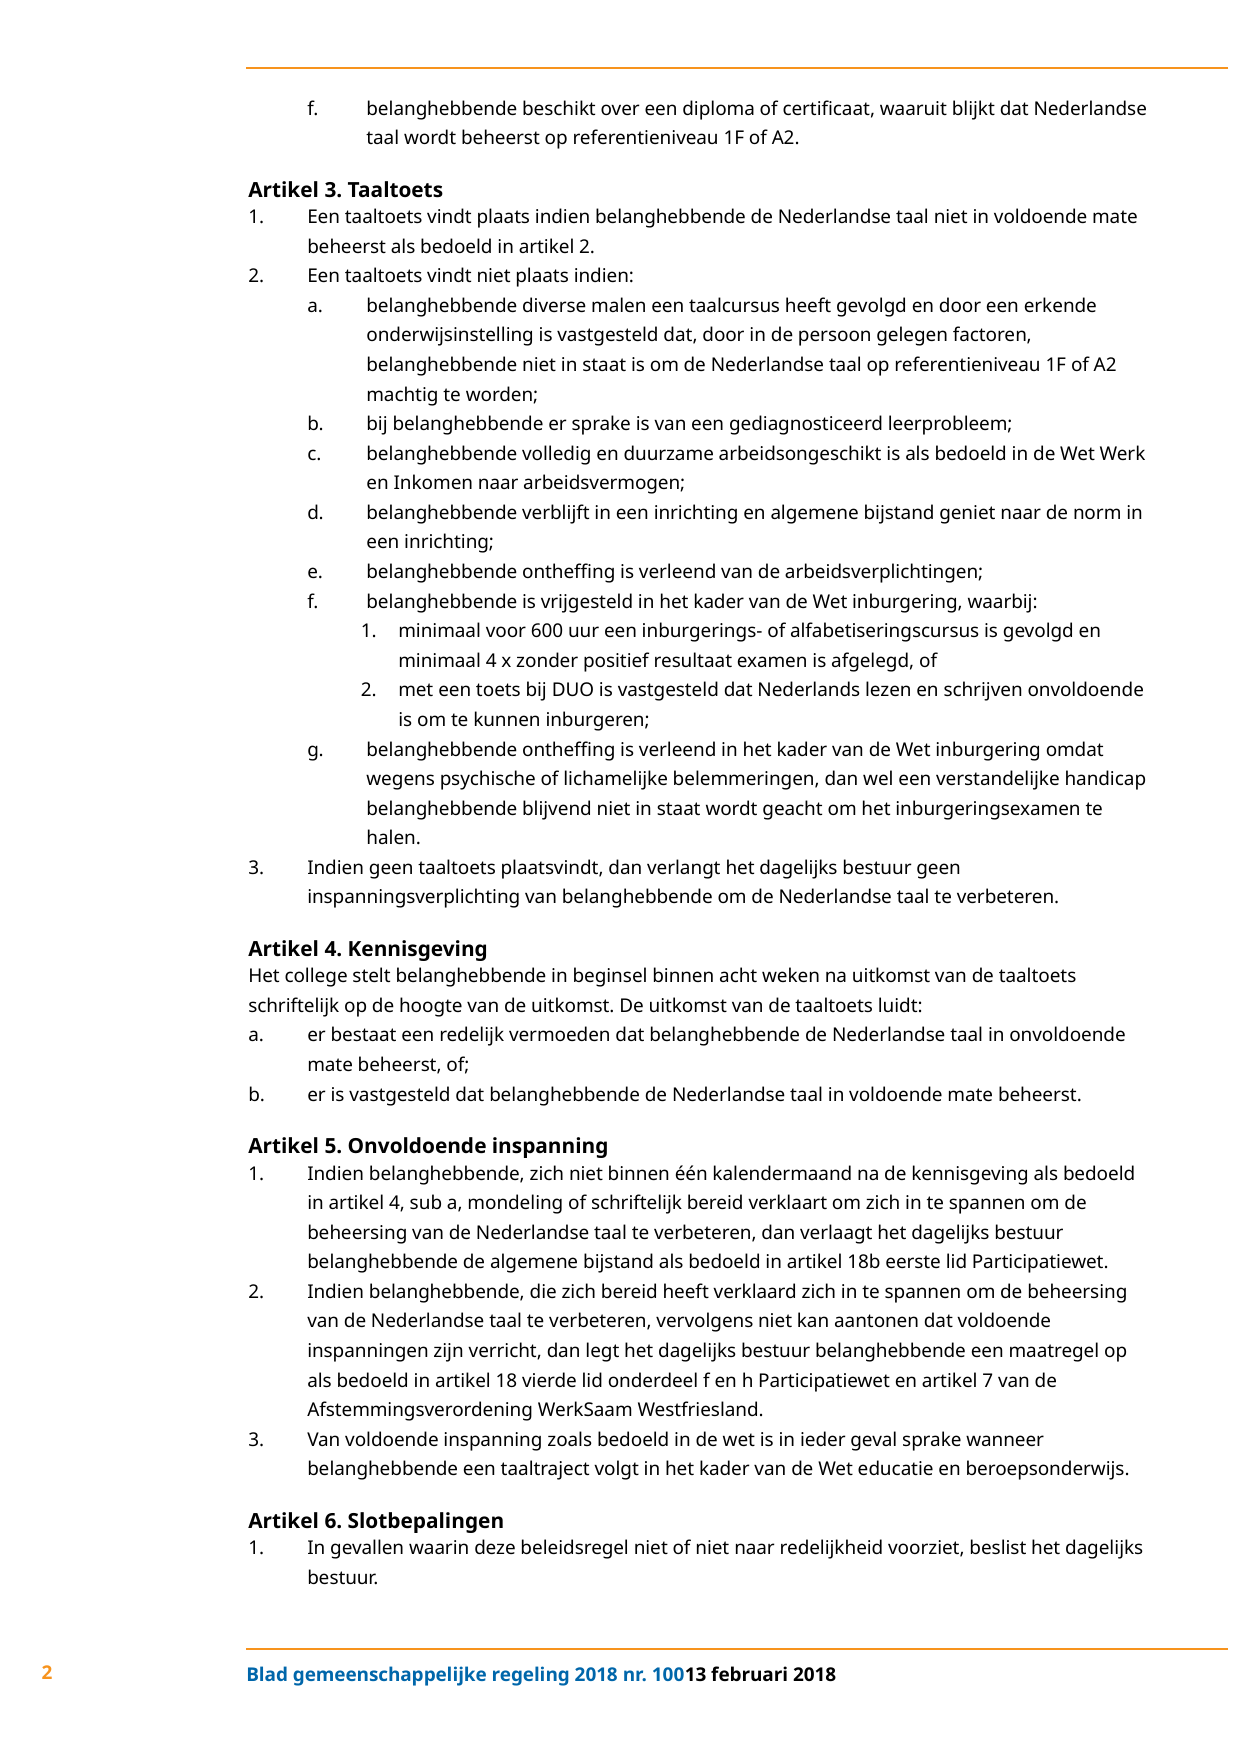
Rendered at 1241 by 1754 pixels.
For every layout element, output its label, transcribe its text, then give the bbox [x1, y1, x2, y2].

list belanghebbende is vrijgesteld in het kader van de Wet inburgering, waarbij: [307, 588, 1152, 613]
text Artikel 4. Kennisgeving [248, 934, 1152, 962]
list belanghebbende ontheffing is verleend in het kader van de Wet inburgering omdat wegens psychische of lichamelijke belemmeringen, dan wel een verstandelijke handicap belanghebbende blijvend niet in staat wordt geacht om het inburgeringsexamen te halen. [307, 736, 1152, 850]
text Artikel 5. Onvoldoende inspanning [248, 1131, 1152, 1160]
text Artikel 6. Slotbepalingen [248, 1506, 1152, 1534]
list er bestaat een redelijk vermoeden dat belanghebbende de Nederlandse taal in onvoldoende mate beheerst, of; [248, 1022, 1152, 1077]
list Van voldoende inspanning zoals bedoeld in de wet is in ieder geval sprake wanneer belanghebbende een taaltraject volgt in het kader van de Wet educatie en beroepsonderwijs. [248, 1426, 1152, 1481]
list Een taaltoets vindt plaats indien belanghebbende de Nederlandse taal niet in voldoende mate beheerst als bedoeld in artikel 2. [248, 203, 1152, 258]
list met een toets bij DUO is vastgesteld dat Nederlands lezen en schrijven onvoldoende is om te kunnen inburgeren; [361, 677, 1152, 732]
text Artikel 3. Taaltoets [248, 175, 1152, 203]
list Indien geen taaltoets plaatsvindt, dan verlangt het dagelijks bestuur geen inspanningsverplichting van belanghebbende om de Nederlandse taal te verbeteren. [248, 854, 1152, 909]
list er is vastgesteld dat belanghebbende de Nederlandse taal in voldoende mate beheerst. [248, 1081, 1152, 1107]
list minimaal voor 600 uur een inburgerings- of alfabetiseringscursus is gevolgd en minimaal 4 x zonder positief resultaat examen is afgelegd, of [361, 617, 1152, 673]
list belanghebbende ontheffing is verleend van de arbeidsverplichtingen; [307, 558, 1152, 584]
list belanghebbende diverse malen een taalcursus heeft gevolgd en door een erkende onderwijsinstelling is vastgesteld dat, door in de persoon gelegen factoren, belanghebbende niet in staat is om de Nederlandse taal op referentieniveau 1F of A2 machtig te worden; [307, 292, 1152, 406]
list belanghebbende volledig en duurzame arbeidsongeschikt is als bedoeld in de Wet Werk en Inkomen naar arbeidsvermogen; [307, 440, 1152, 495]
list Indien belanghebbende, die zich bereid heeft verklaard zich in te spannen om de beheersing van de Nederlandse taal te verbeteren, vervolgens niet kan aantonen dat voldoende inspanningen zijn verricht, dan legt het dagelijks bestuur belanghebbende een maatregel op als bedoeld in artikel 18 vierde lid onderdeel f en h Participatiewet en artikel 7 van de Afstemmingsverordening WerkSaam Westfriesland. [248, 1278, 1152, 1422]
list bij belanghebbende er sprake is van een gediagnosticeerd leerprobleem; [307, 410, 1152, 436]
list In gevallen waarin deze beleidsregel niet of niet naar redelijkheid voorziet, beslist het dagelijks bestuur. [248, 1534, 1152, 1590]
picture [41, 47, 231, 172]
text Het college stelt belanghebbende in beginsel binnen acht weken na uitkomst van de taaltoets schriftelijk op de hoogte van de uitkomst. De uitkomst van de taaltoets luidt: [248, 962, 1152, 1018]
list Een taaltoets vindt niet plaats indien: [248, 262, 1152, 288]
list belanghebbende beschikt over een diploma of certificaat, waaruit blijkt dat Nederlandse taal wordt beheerst op referentieniveau 1F of A2. [307, 95, 1152, 150]
list belanghebbende verblijft in een inrichting en algemene bijstand geniet naar de norm in een inrichting; [307, 499, 1152, 554]
list Indien belanghebbende, zich niet binnen één kalendermaand na de kennisgeving als bedoeld in artikel 4, sub a, mondeling of schriftelijk bereid verklaart om zich in te spannen om de beheersing van de Nederlandse taal te verbeteren, dan verlaagt het dagelijks bestuur belanghebbende de algemene bijstand als bedoeld in artikel 18b eerste lid Participatiewet. [248, 1160, 1152, 1274]
